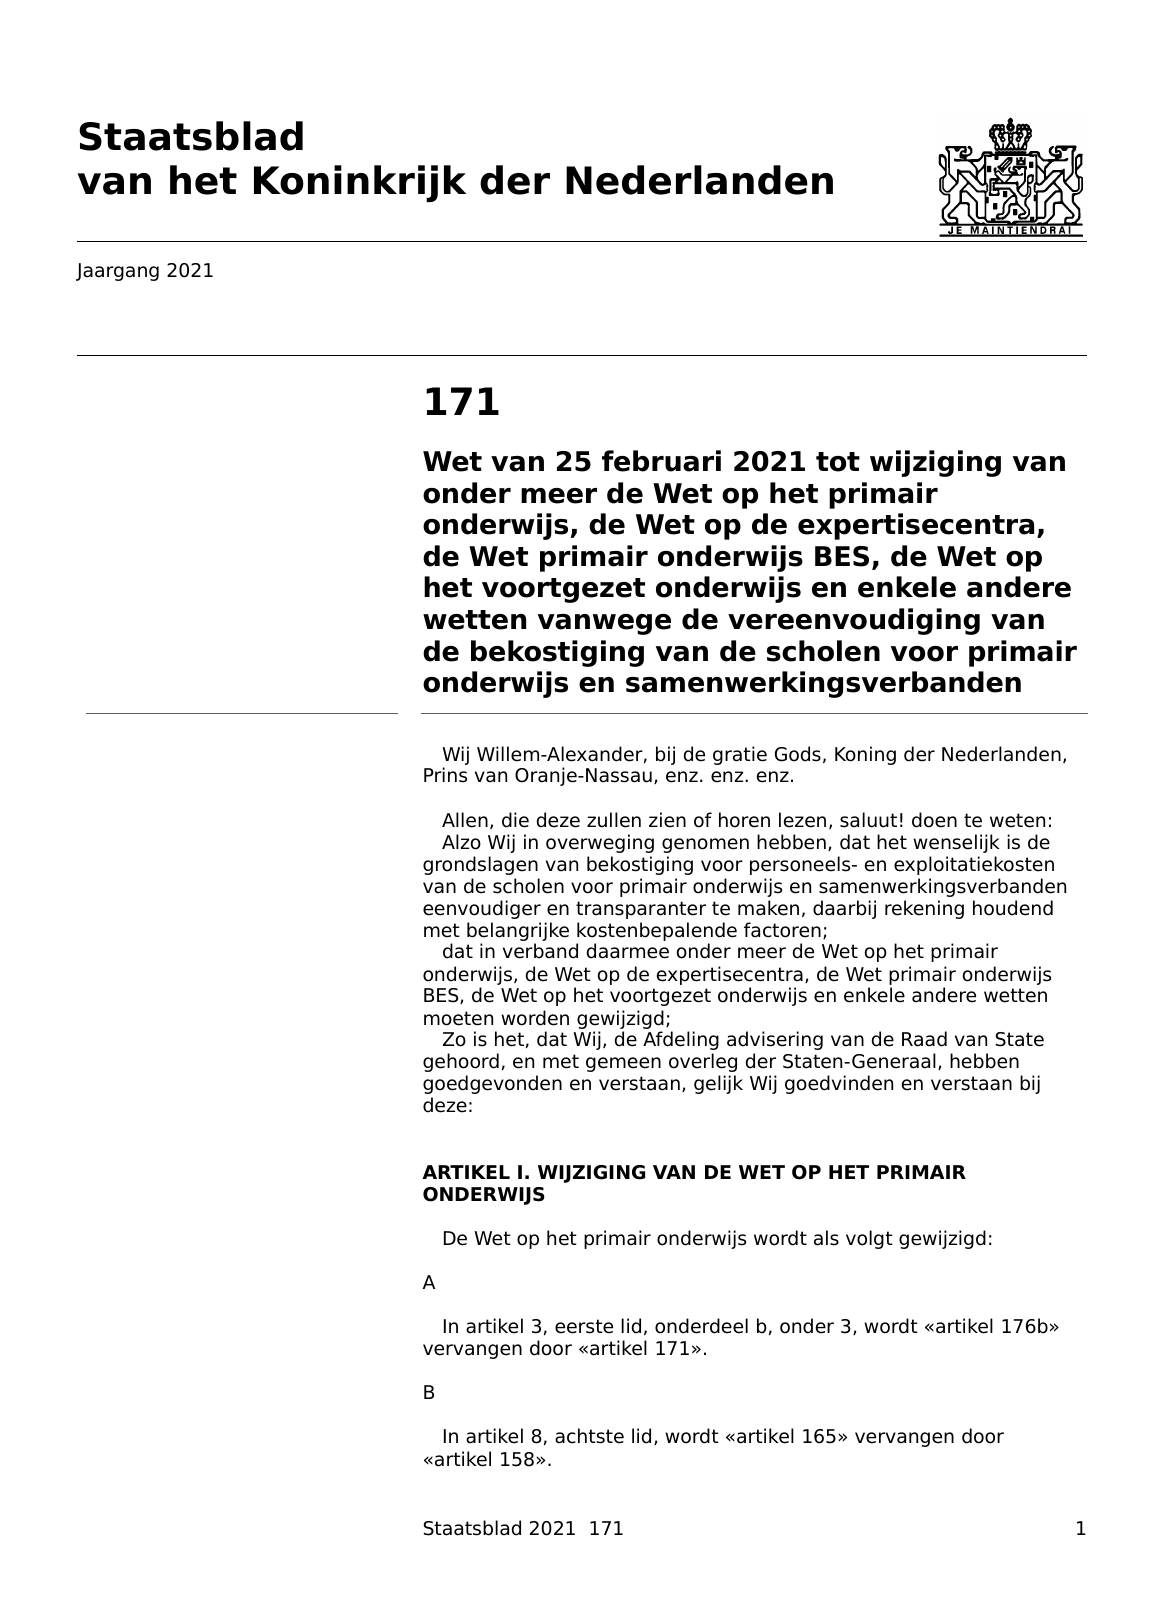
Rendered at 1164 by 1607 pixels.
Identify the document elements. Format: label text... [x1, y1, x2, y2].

text De Wet op het primair onderwijs wordt als volgt gewijzigd: [422, 1228, 1087, 1250]
text Alzo Wij in overweging genomen hebben, dat het wenselijk is de grondslagen van bekostiging voor personeels- en exploitatiekosten van de scholen voor primair onderwijs en samenwerkingsverbanden eenvoudiger en transparanter te maken, daarbij rekening houdend met belangrijke kostenbepalende factoren; [422, 832, 1087, 941]
subtitle ARTIKEL I. WIJZIGING VAN DE WET OP HET PRIMAIR ONDERWIJS [422, 1162, 1087, 1206]
table_header Staatsblad van het Koninkrijk der Nederlanden [77, 100, 886, 241]
subtitle 171 [422, 381, 1087, 424]
table_cell Jaargang 2021 [77, 242, 1087, 355]
text Wij Willem-Alexander, bij de gratie Gods, Koning der Nederlanden, Prins van Oranje-Nassau, enz. enz. enz. [422, 743, 1087, 787]
text A [422, 1272, 1087, 1294]
text Zo is het, dat Wij, de Afdeling advisering van de Raad van State gehoord, en met gemeen overleg der Staten-Generaal, hebben goedgevonden en verstaan, gelijk Wij goedvinden en verstaan bij deze: [422, 1029, 1087, 1117]
text Wet van 25 februari 2021 tot wijziging van onder meer de Wet op het primair onderwijs, de Wet op de expertisecentra, de Wet primair onderwijs BES, de Wet op het voortgezet onderwijs en enkele andere wetten vanwege de vereenvoudiging van de bekostiging van de scholen voor primair onderwijs en samenwerkingsverbanden [422, 447, 1087, 699]
text dat in verband daarmee onder meer de Wet op het primair onderwijs, de Wet op de expertisecentra, de Wet primair onderwijs BES, de Wet op het voortgezet onderwijs en enkele andere wetten moeten worden gewijzigd; [422, 941, 1087, 1029]
table_header [886, 100, 1087, 241]
text In artikel 3, eerste lid, onderdeel b, onder 3, wordt «artikel 176b» vervangen door «artikel 171». [422, 1316, 1087, 1360]
text Allen, die deze zullen zien of horen lezen, saluut! doen te weten: [422, 809, 1087, 832]
text B [422, 1382, 1087, 1404]
text In artikel 8, achtste lid, wordt «artikel 165» vervangen door «artikel 158». [422, 1426, 1087, 1470]
picture [936, 115, 1087, 240]
